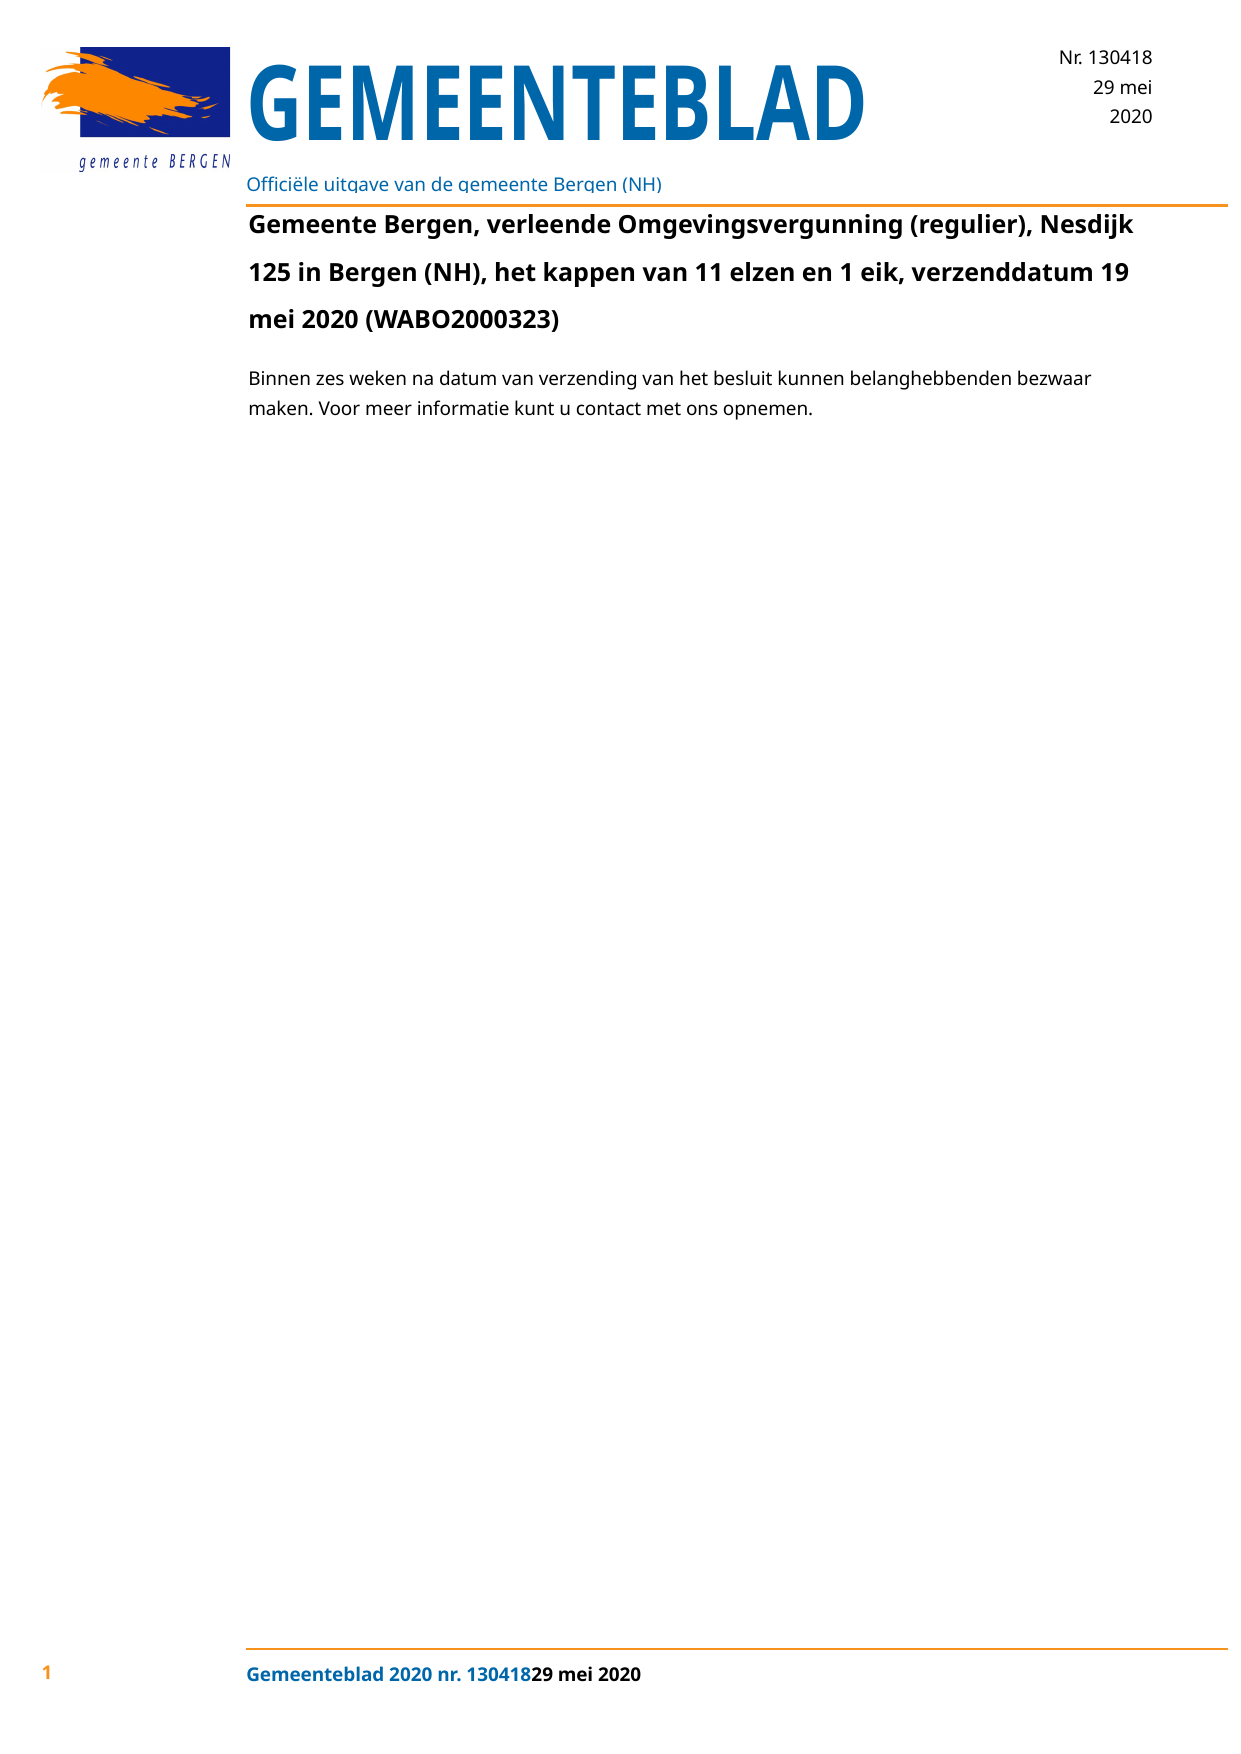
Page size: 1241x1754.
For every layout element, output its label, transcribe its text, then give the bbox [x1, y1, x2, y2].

picture [41, 47, 231, 172]
text Binnen zes weken na datum van verzending van het besluit kunnen belanghebbenden bezwaar maken. Voor meer informatie kunt u contact met ons opnemen. [248, 366, 1152, 421]
text Gemeente Bergen, verleende Omgevingsvergunning (regulier), Nesdijk 125 in Bergen (NH), het kappen van 11 elzen en 1 eik, verzenddatum 19 mei 2020 (WABO2000323) [248, 207, 1152, 336]
